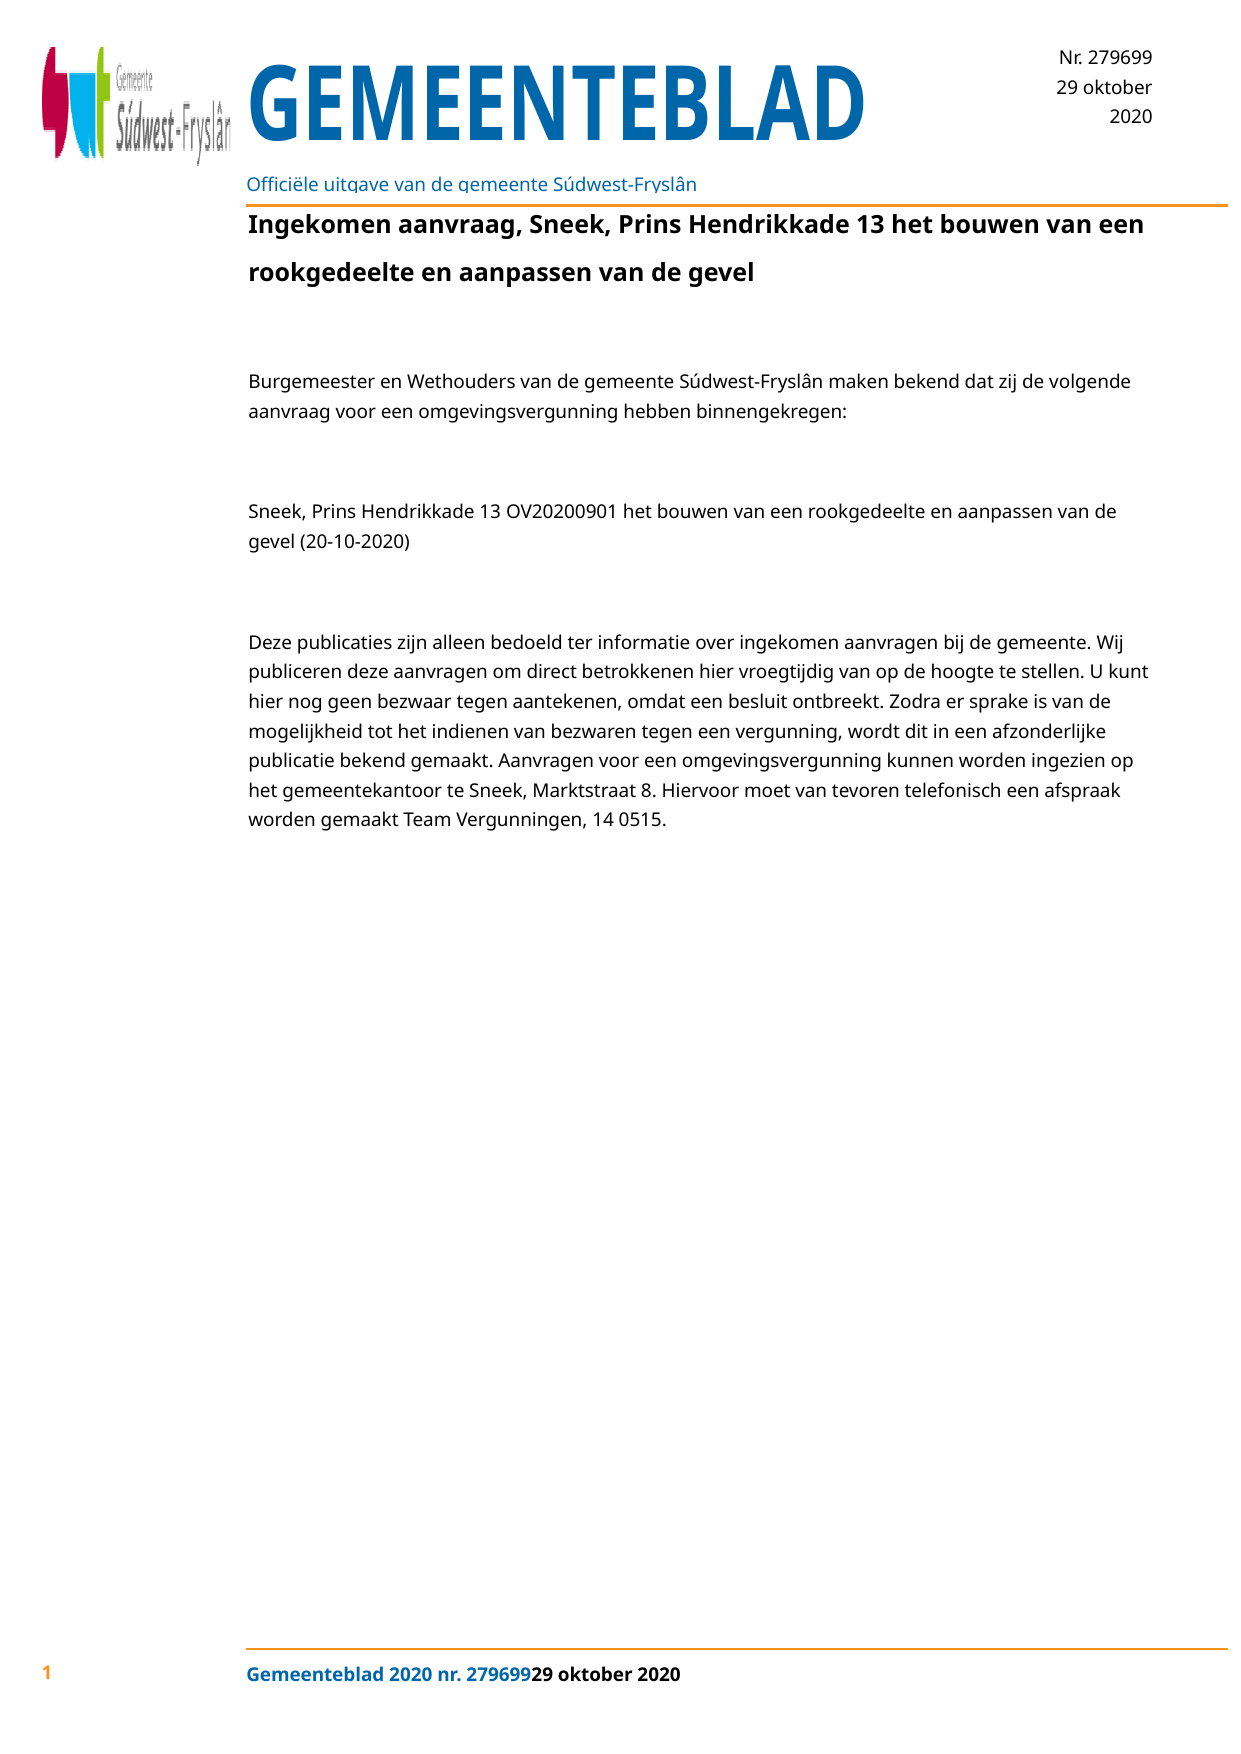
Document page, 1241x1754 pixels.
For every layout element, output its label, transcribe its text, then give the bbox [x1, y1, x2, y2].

text Deze publicaties zijn alleen bedoeld ter informatie over ingekomen aanvragen bij de gemeente. Wij publiceren deze aanvragen om direct betrokkenen hier vroegtijdig van op de hoogte te stellen. U kunt hier nog geen bezwaar tegen aantekenen, omdat een besluit ontbreekt. Zodra er sprake is van de mogelijkheid tot het indienen van bezwaren tegen een vergunning, wordt dit in een afzonderlijke publicatie bekend gemaakt. Aanvragen voor een omgevingsvergunning kunnen worden ingezien op het gemeentekantoor te Sneek, Marktstraat 8. Hiervoor moet van tevoren telefonisch een afspraak worden gemaakt Team Vergunningen, 14 0515. [248, 629, 1152, 832]
picture [41, 47, 231, 172]
text Sneek, Prins Hendrikkade 13 OV20200901 het bouwen van een rookgedeelte en aanpassen van de gevel (20-10-2020) [248, 499, 1152, 554]
text Ingekomen aanvraag, Sneek, Prins Hendrikkade 13 het bouwen van een rookgedeelte en aanpassen van de gevel [248, 207, 1152, 288]
text Burgemeester en Wethouders van de gemeente Súdwest-Fryslân maken bekend dat zij de volgende aanvraag voor een omgevingsvergunning hebben binnengekregen: [248, 368, 1152, 424]
